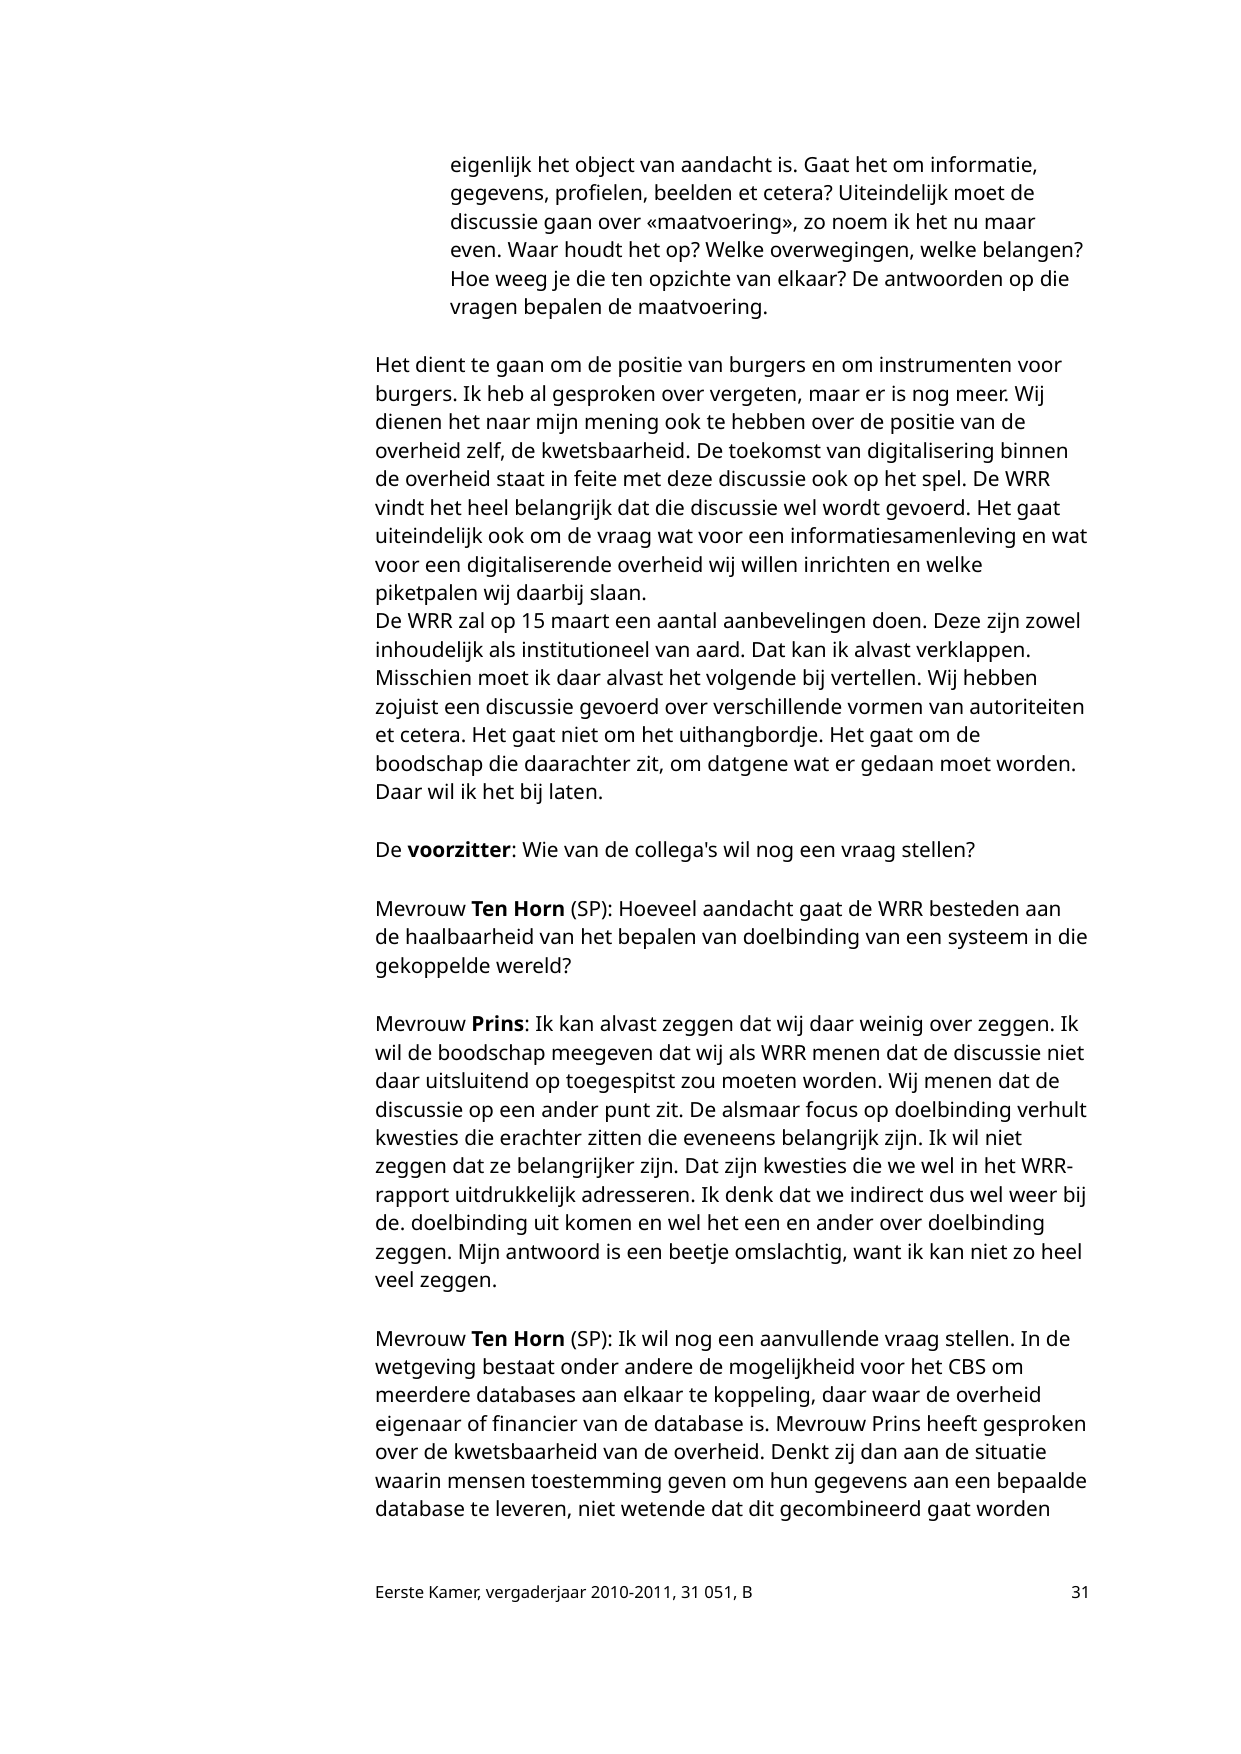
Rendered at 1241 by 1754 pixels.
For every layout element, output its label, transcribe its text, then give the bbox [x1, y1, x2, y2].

text Mevrouw Ten Horn (SP): Ik wil nog een aanvullende vraag stellen. In de wetgeving bestaat onder andere de mogelijkheid voor het CBS om meerdere databases aan elkaar te koppeling, daar waar de overheid eigenaar of financier van de database is. Mevrouw Prins heeft gesproken over de kwetsbaarheid van de overheid. Denkt zij dan aan de situatie waarin mensen toestemming geven om hun gegevens aan een bepaalde database te leveren, niet wetende dat dit gecombineerd gaat worden [375, 1324, 1090, 1523]
list eigenlijk het object van aandacht is. Gaat het om informatie, gegevens, profielen, beelden et cetera? Uiteindelijk moet de discussie gaan over «maatvoering», zo noem ik het nu maar even. Waar houdt het op? Welke overwegingen, welke belangen? Hoe weeg je die ten opzichte van elkaar? De antwoorden op die vragen bepalen de maatvoering. [375, 150, 1090, 321]
text Mevrouw Ten Horn (SP): Hoeveel aandacht gaat de WRR besteden aan de haalbaarheid van het bepalen van doelbinding van een systeem in die gekoppelde wereld? [375, 894, 1090, 979]
text De WRR zal op 15 maart een aantal aanbevelingen doen. Deze zijn zowel inhoudelijk als institutioneel van aard. Dat kan ik alvast verklappen. Misschien moet ik daar alvast het volgende bij vertellen. Wij hebben zojuist een discussie gevoerd over verschillende vormen van autoriteiten et cetera. Het gaat niet om het uithangbordje. Het gaat om de boodschap die daarachter zit, om datgene wat er gedaan moet worden. [375, 607, 1090, 777]
text Het dient te gaan om de positie van burgers en om instrumenten voor burgers. Ik heb al gesproken over vergeten, maar er is nog meer. Wij dienen het naar mijn mening ook te hebben over de positie van de overheid zelf, de kwetsbaarheid. De toekomst van digitalisering binnen de overheid staat in feite met deze discussie ook op het spel. De WRR vindt het heel belangrijk dat die discussie wel wordt gevoerd. Het gaat uiteindelijk ook om de vraag wat voor een informatiesamenleving en wat voor een digitaliserende overheid wij willen inrichten en welke piketpalen wij daarbij slaan. [375, 351, 1090, 607]
text Mevrouw Prins: Ik kan alvast zeggen dat wij daar weinig over zeggen. Ik wil de boodschap meegeven dat wij als WRR menen dat de discussie niet daar uitsluitend op toegespitst zou moeten worden. Wij menen dat de discussie op een ander punt zit. De alsmaar focus op doelbinding verhult kwesties die erachter zitten die eveneens belangrijk zijn. Ik wil niet zeggen dat ze belangrijker zijn. Dat zijn kwesties die we wel in het WRR-rapport uitdrukkelijk adresseren. Ik denk dat we indirect dus wel weer bij de. doelbinding uit komen en wel het een en ander over doelbinding zeggen. Mijn antwoord is een beetje omslachtig, want ik kan niet zo heel veel zeggen. [375, 1009, 1090, 1294]
text De voorzitter: Wie van de collega's wil nog een vraag stellen? [375, 836, 1090, 864]
text Daar wil ik het bij laten. [375, 777, 1090, 806]
